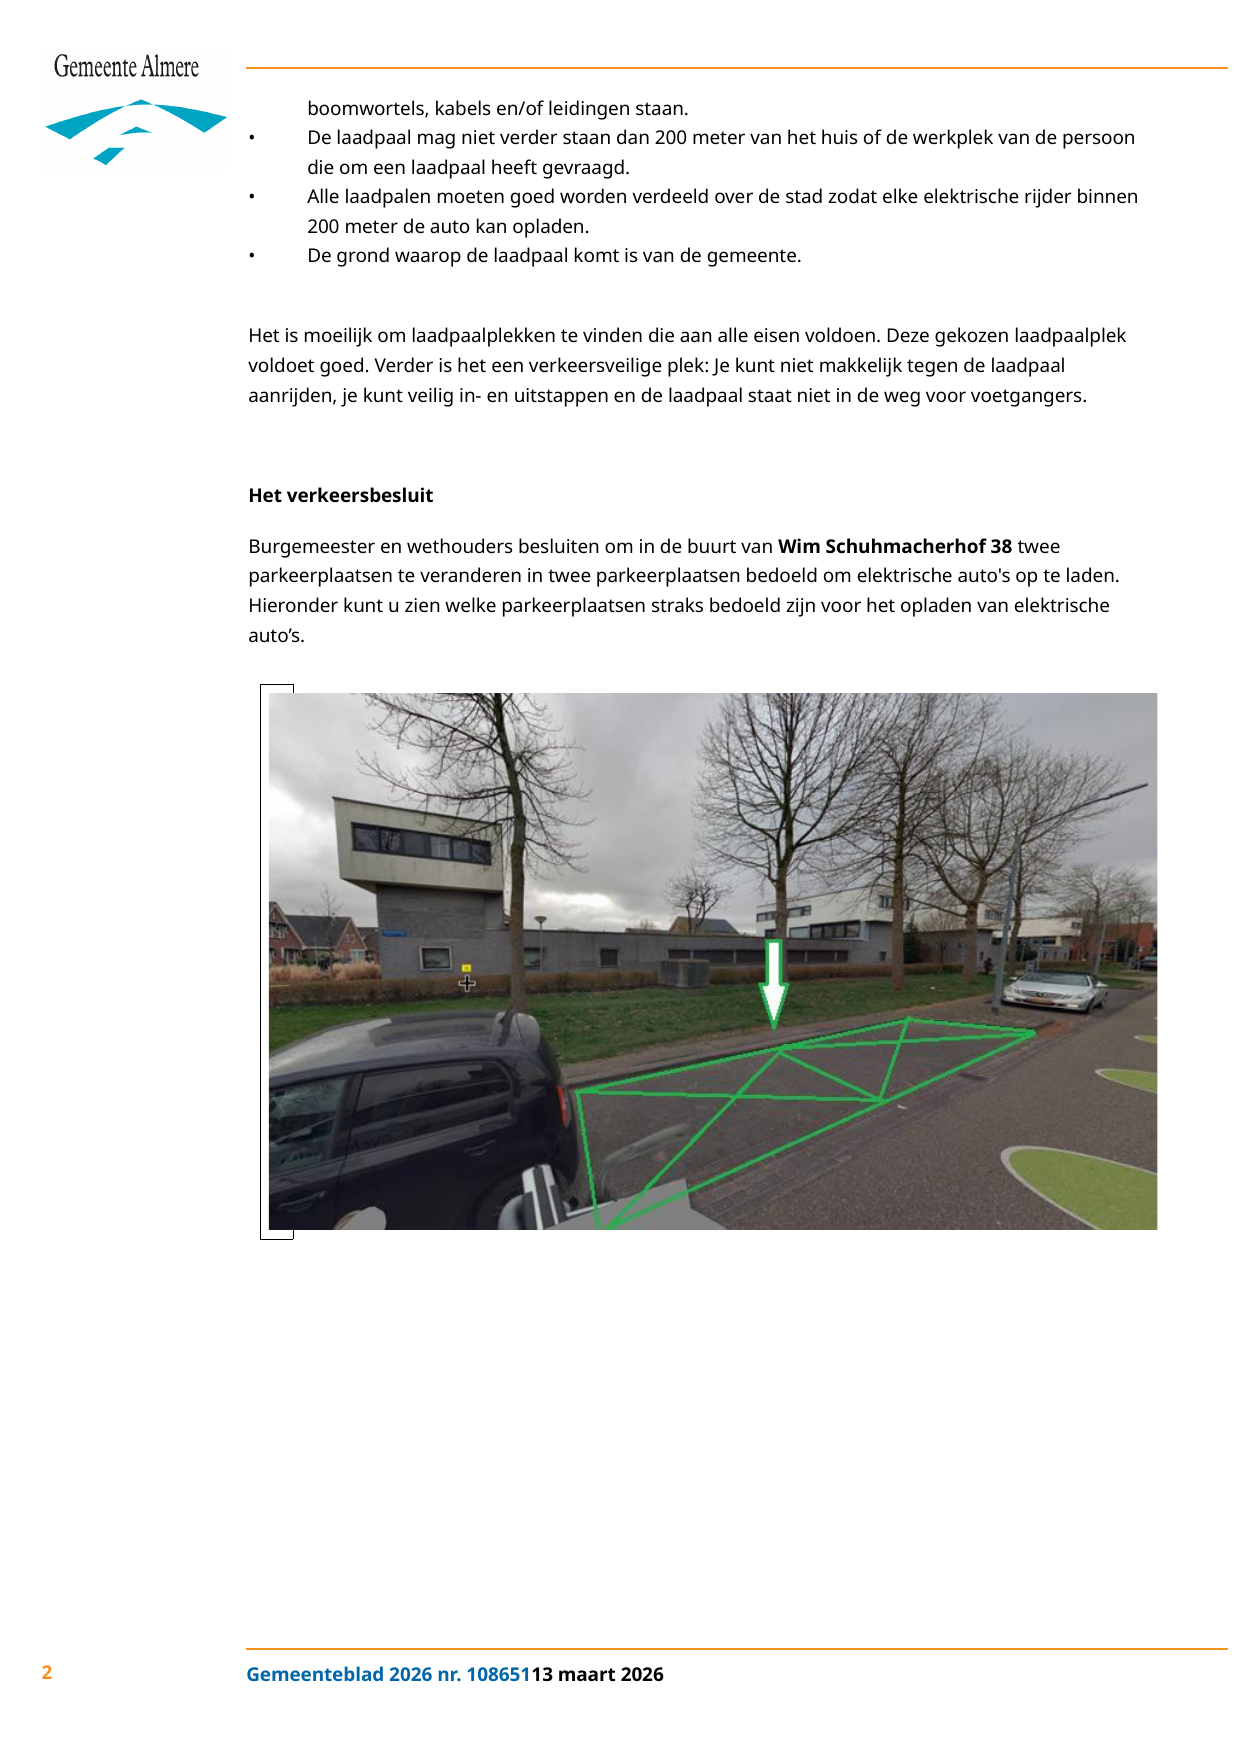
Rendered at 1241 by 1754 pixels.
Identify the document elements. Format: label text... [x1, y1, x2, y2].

text Het is moeilijk om laadpaalplekken te vinden die aan alle eisen voldoen. Deze gekozen laadpaalplek voldoet goed. Verder is het een verkeersveilige plek: Je kunt niet makkelijk tegen de laadpaal aanrijden, je kunt veilig in- en uitstappen en de laadpaal staat niet in de weg voor voetgangers. [248, 323, 1152, 408]
list De laadpaal mag niet verder staan dan 200 meter van het huis of de werkplek van de persoon die om een laadpaal heeft gevraagd. [248, 124, 1152, 180]
text Het verkeersbesluit [248, 483, 1152, 508]
list boomwortels, kabels en/of leidingen staan. [248, 95, 1152, 121]
picture [268, 693, 1158, 1230]
list Alle laadpalen moeten goed worden verdeeld over de stad zodat elke elektrische rijder binnen 200 meter de auto kan opladen. [248, 183, 1152, 239]
text Burgemeester en wethouders besluiten om in de buurt van Wim Schuhmacherhof 38 twee parkeerplaatsen te veranderen in twee parkeerplaatsen bedoeld om elektrische auto's op te laden. Hieronder kunt u zien welke parkeerplaatsen straks bedoeld zijn voor het opladen van elektrische auto’s. [248, 533, 1152, 648]
list De grond waarop de laadpaal komt is van de gemeente. [248, 243, 1152, 268]
picture [41, 47, 231, 172]
